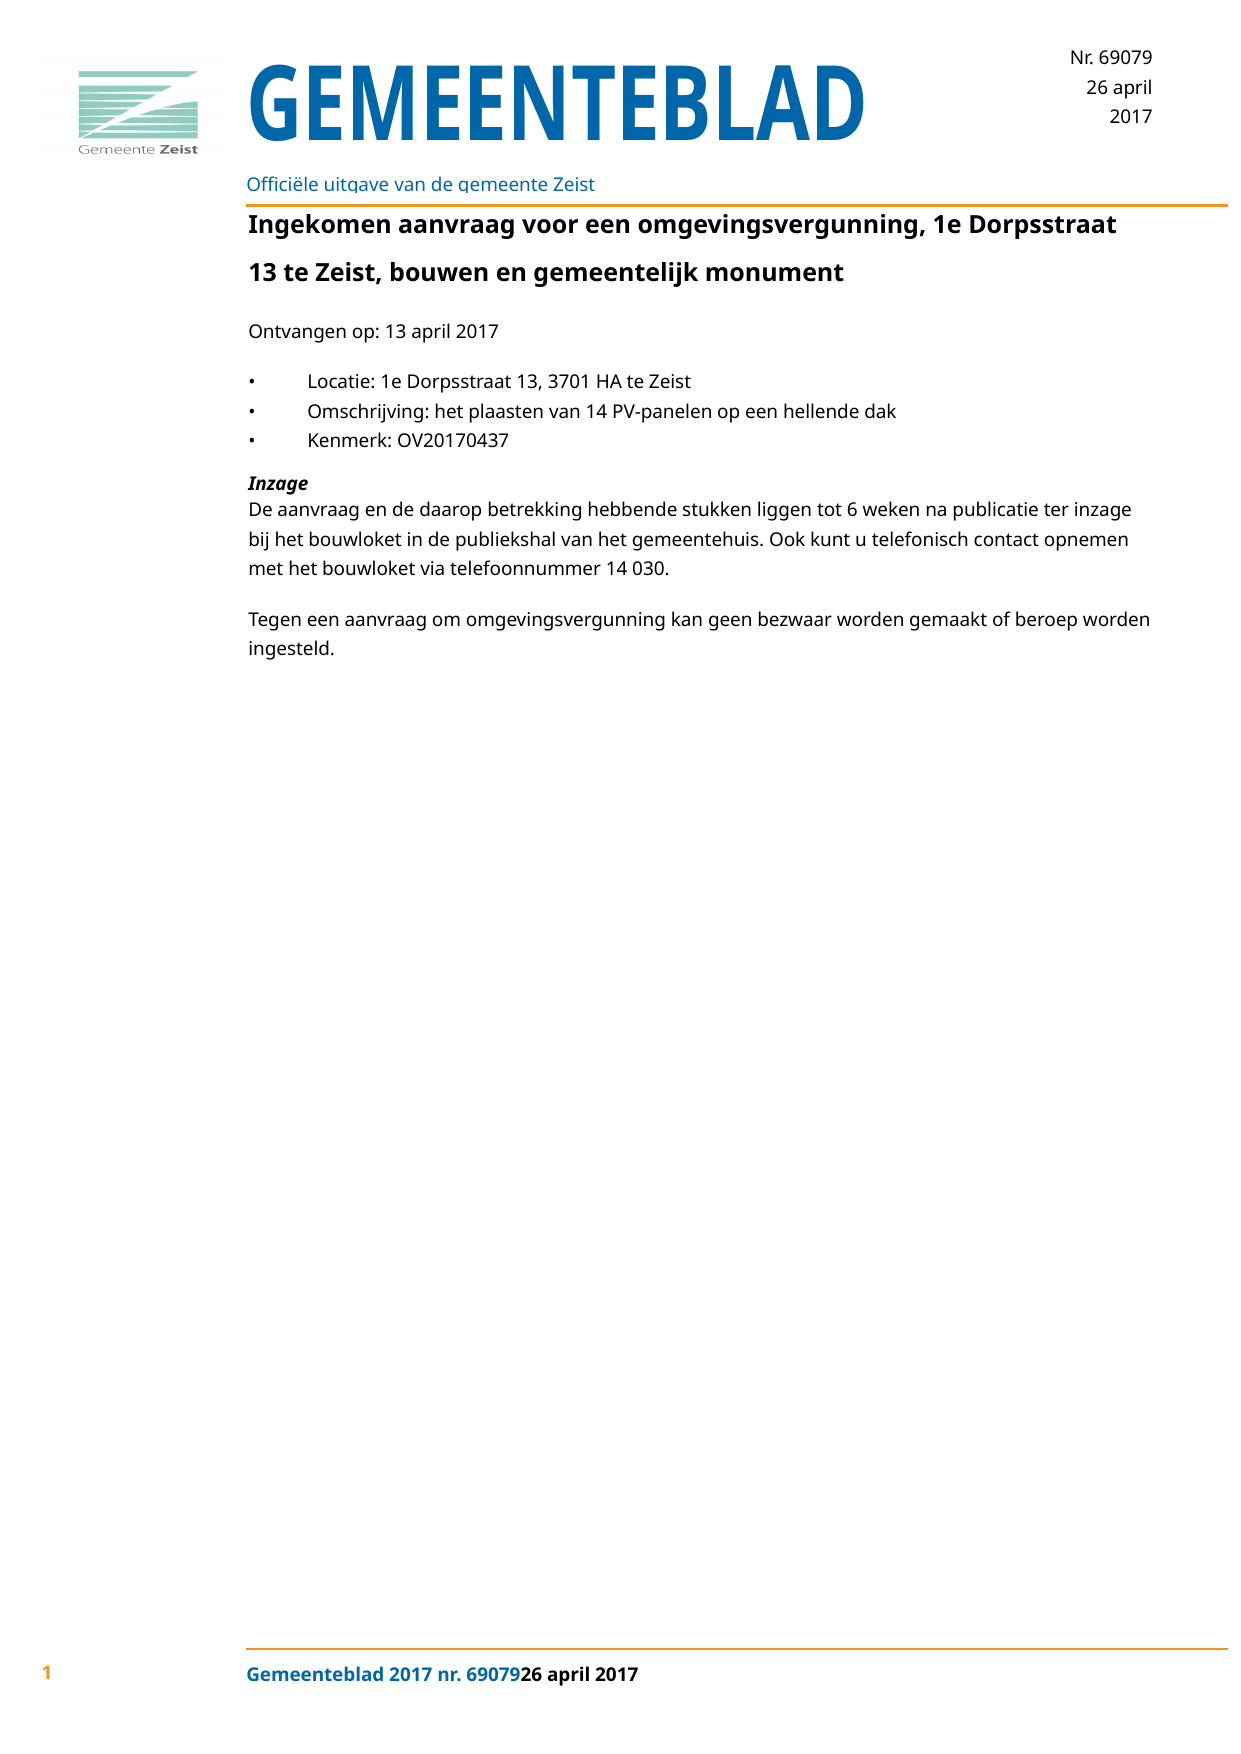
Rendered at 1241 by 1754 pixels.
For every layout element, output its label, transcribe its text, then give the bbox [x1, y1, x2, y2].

list Kenmerk: OV20170437 [248, 427, 1152, 453]
picture [41, 47, 231, 172]
text De aanvraag en de daarop betrekking hebbende stukken liggen tot 6 weken na publicatie ter inzage bij het bouwloket in de publiekshal van het gemeentehuis. Ook kunt u telefonisch contact opnemen met het bouwloket via telefoonnummer 14 030. [248, 496, 1152, 581]
text Ingekomen aanvraag voor een omgevingsvergunning, 1e Dorpsstraat 13 te Zeist, bouwen en gemeentelijk monument [248, 207, 1152, 288]
text Ontvangen op: 13 april 2017 [248, 318, 1152, 344]
list Locatie: 1e Dorpsstraat 13, 3701 HA te Zeist [248, 368, 1152, 394]
list Omschrijving: het plaasten van 14 PV-panelen op een hellende dak [248, 398, 1152, 424]
text Tegen een aanvraag om omgevingsvergunning kan geen bezwaar worden gemaakt of beroep worden ingesteld. [248, 606, 1152, 661]
text Inzage [248, 471, 1152, 496]
